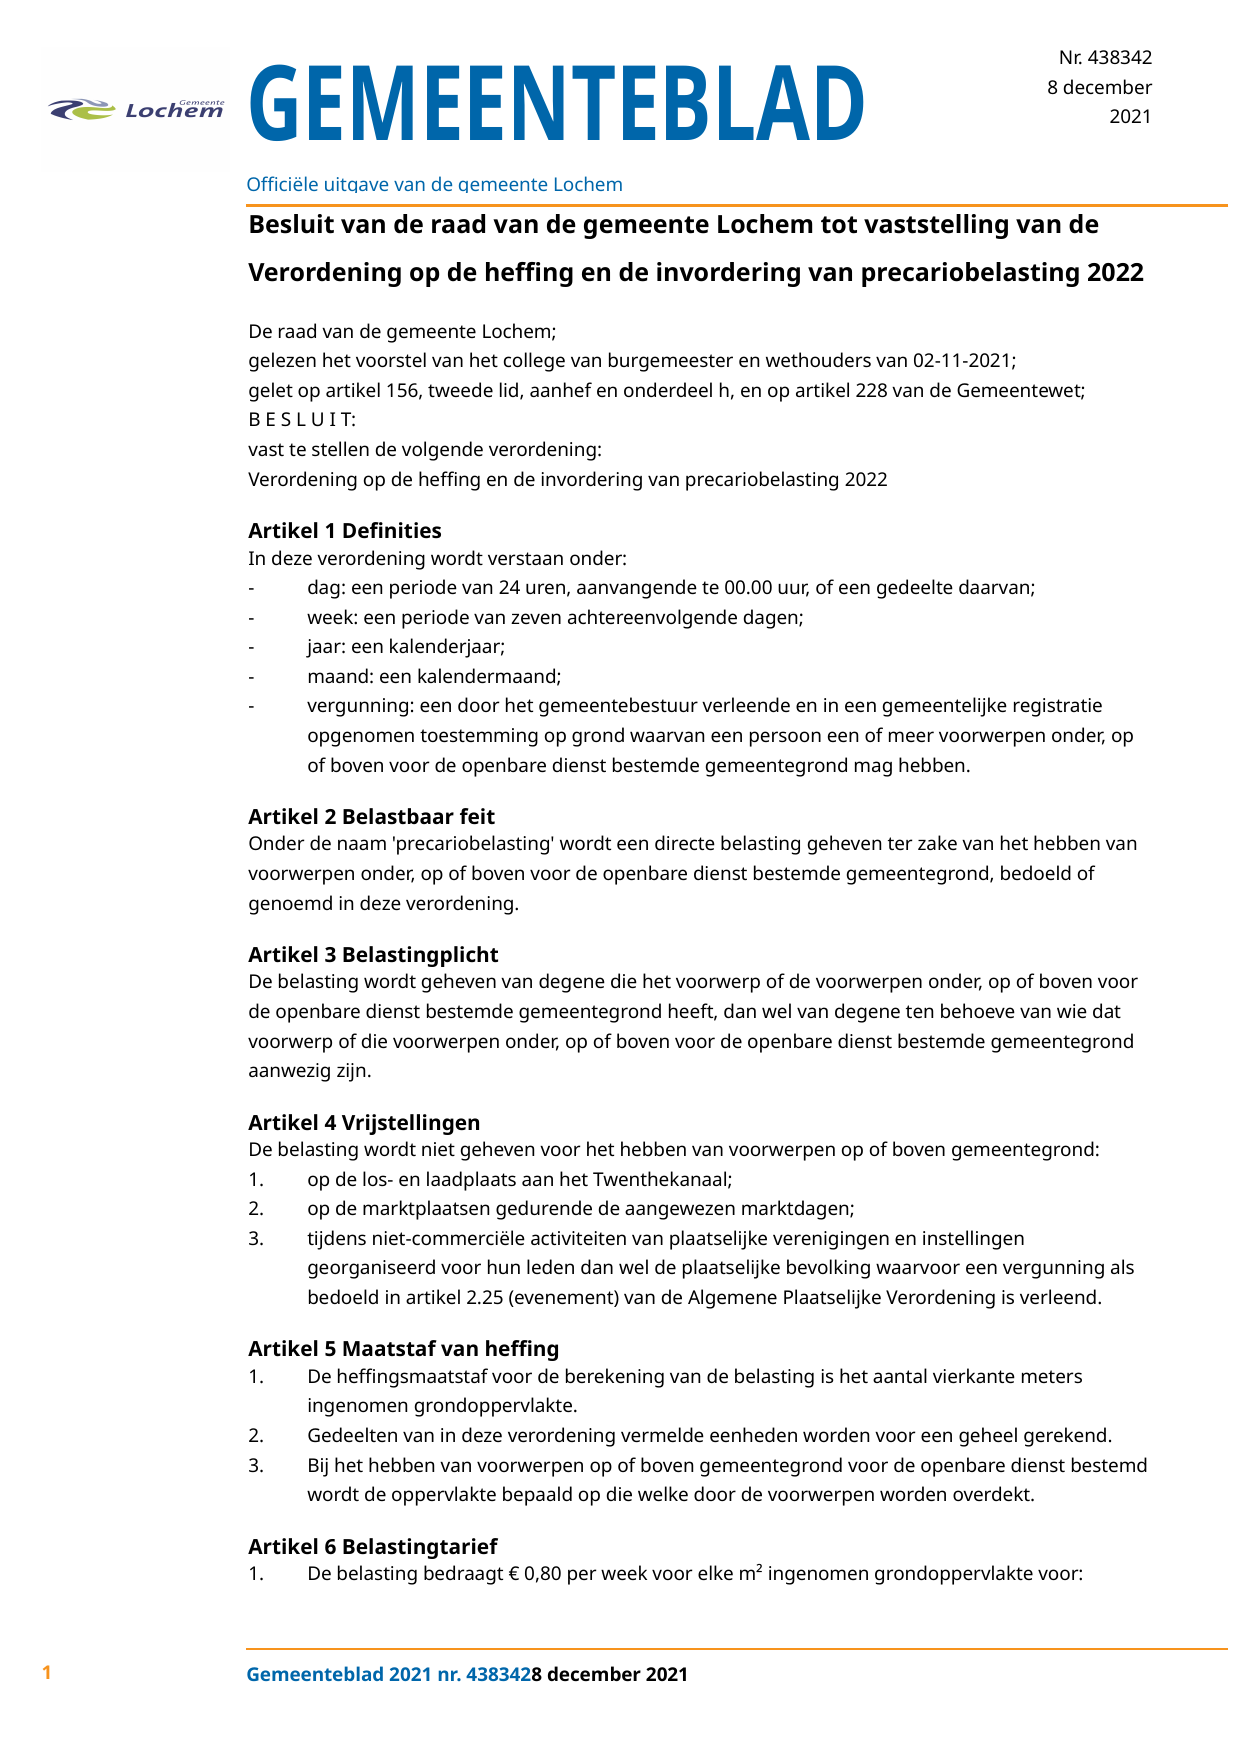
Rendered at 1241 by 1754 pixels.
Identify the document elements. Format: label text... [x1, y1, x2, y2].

text Artikel 2 Belastbaar feit [248, 802, 1152, 831]
list op de marktplaatsen gedurende de aangewezen marktdagen; [248, 1195, 1152, 1221]
text De belasting wordt niet geheven voor het hebben van voorwerpen op of boven gemeentegrond: [248, 1136, 1152, 1162]
list week: een periode van zeven achtereenvolgende dagen; [248, 604, 1152, 629]
text De raad van de gemeente Lochem; [248, 318, 1152, 344]
list tijdens niet-commerciële activiteiten van plaatselijke verenigingen en instellingen georganiseerd voor hun leden dan wel de plaatselijke bevolking waarvoor een vergunning als bedoeld in artikel 2.25 (evenement) van de Algemene Plaatselijke Verordening is verleend. [248, 1225, 1152, 1310]
list vergunning: een door het gemeentebestuur verleende en in een gemeentelijke registratie opgenomen toestemming op grond waarvan een persoon een of meer voorwerpen onder, op of boven voor de openbare dienst bestemde gemeentegrond mag hebben. [248, 693, 1152, 777]
text Onder de naam 'precariobelasting' wordt een directe belasting geheven ter zake van het hebben van voorwerpen onder, op of boven voor de openbare dienst bestemde gemeentegrond, bedoeld of genoemd in deze verordening. [248, 831, 1152, 916]
text In deze verordening wordt verstaan onder: [248, 545, 1152, 570]
list De heffingsmaatstaf voor de berekening van de belasting is het aantal vierkante meters ingenomen grondoppervlakte. [248, 1363, 1152, 1418]
list op de los- en laadplaats aan het Twenthekanaal; [248, 1166, 1152, 1192]
text gelezen het voorstel van het college van burgemeester en wethouders van 02-11-2021; [248, 347, 1152, 373]
list dag: een periode van 24 uren, aanvangende te 00.00 uur, of een gedeelte daarvan; [248, 574, 1152, 600]
text Artikel 3 Belastingplicht [248, 940, 1152, 969]
text Artikel 4 Vrijstellingen [248, 1108, 1152, 1136]
text B E S L U I T: [248, 407, 1152, 432]
text Besluit van de raad van de gemeente Lochem tot vaststelling van de Verordening op de heffing en de invordering van precariobelasting 2022 [248, 207, 1152, 288]
text Artikel 5 Maatstaf van heffing [248, 1334, 1152, 1363]
text gelet op artikel 156, tweede lid, aanhef en onderdeel h, en op artikel 228 van de Gemeentewet; [248, 377, 1152, 403]
picture [41, 47, 231, 172]
text Artikel 6 Belastingtarief [248, 1532, 1152, 1560]
text Artikel 1 Definities [248, 516, 1152, 545]
list jaar: een kalenderjaar; [248, 633, 1152, 659]
list maand: een kalendermaand; [248, 663, 1152, 689]
text Verordening op de heffing en de invordering van precariobelasting 2022 [248, 466, 1152, 492]
text De belasting wordt geheven van degene die het voorwerp of de voorwerpen onder, op of boven voor de openbare dienst bestemde gemeentegrond heeft, dan wel van degene ten behoeve van wie dat voorwerp of die voorwerpen onder, op of boven voor de openbare dienst bestemde gemeentegrond aanwezig zijn. [248, 969, 1152, 1083]
list De belasting bedraagt € 0,80 per week voor elke m² ingenomen grondoppervlakte voor: [248, 1560, 1152, 1586]
text vast te stellen de volgende verordening: [248, 436, 1152, 462]
list Bij het hebben van voorwerpen op of boven gemeentegrond voor de openbare dienst bestemd wordt de oppervlakte bepaald op die welke door de voorwerpen worden overdekt. [248, 1452, 1152, 1507]
list Gedeelten van in deze verordening vermelde eenheden worden voor een geheel gerekend. [248, 1422, 1152, 1448]
